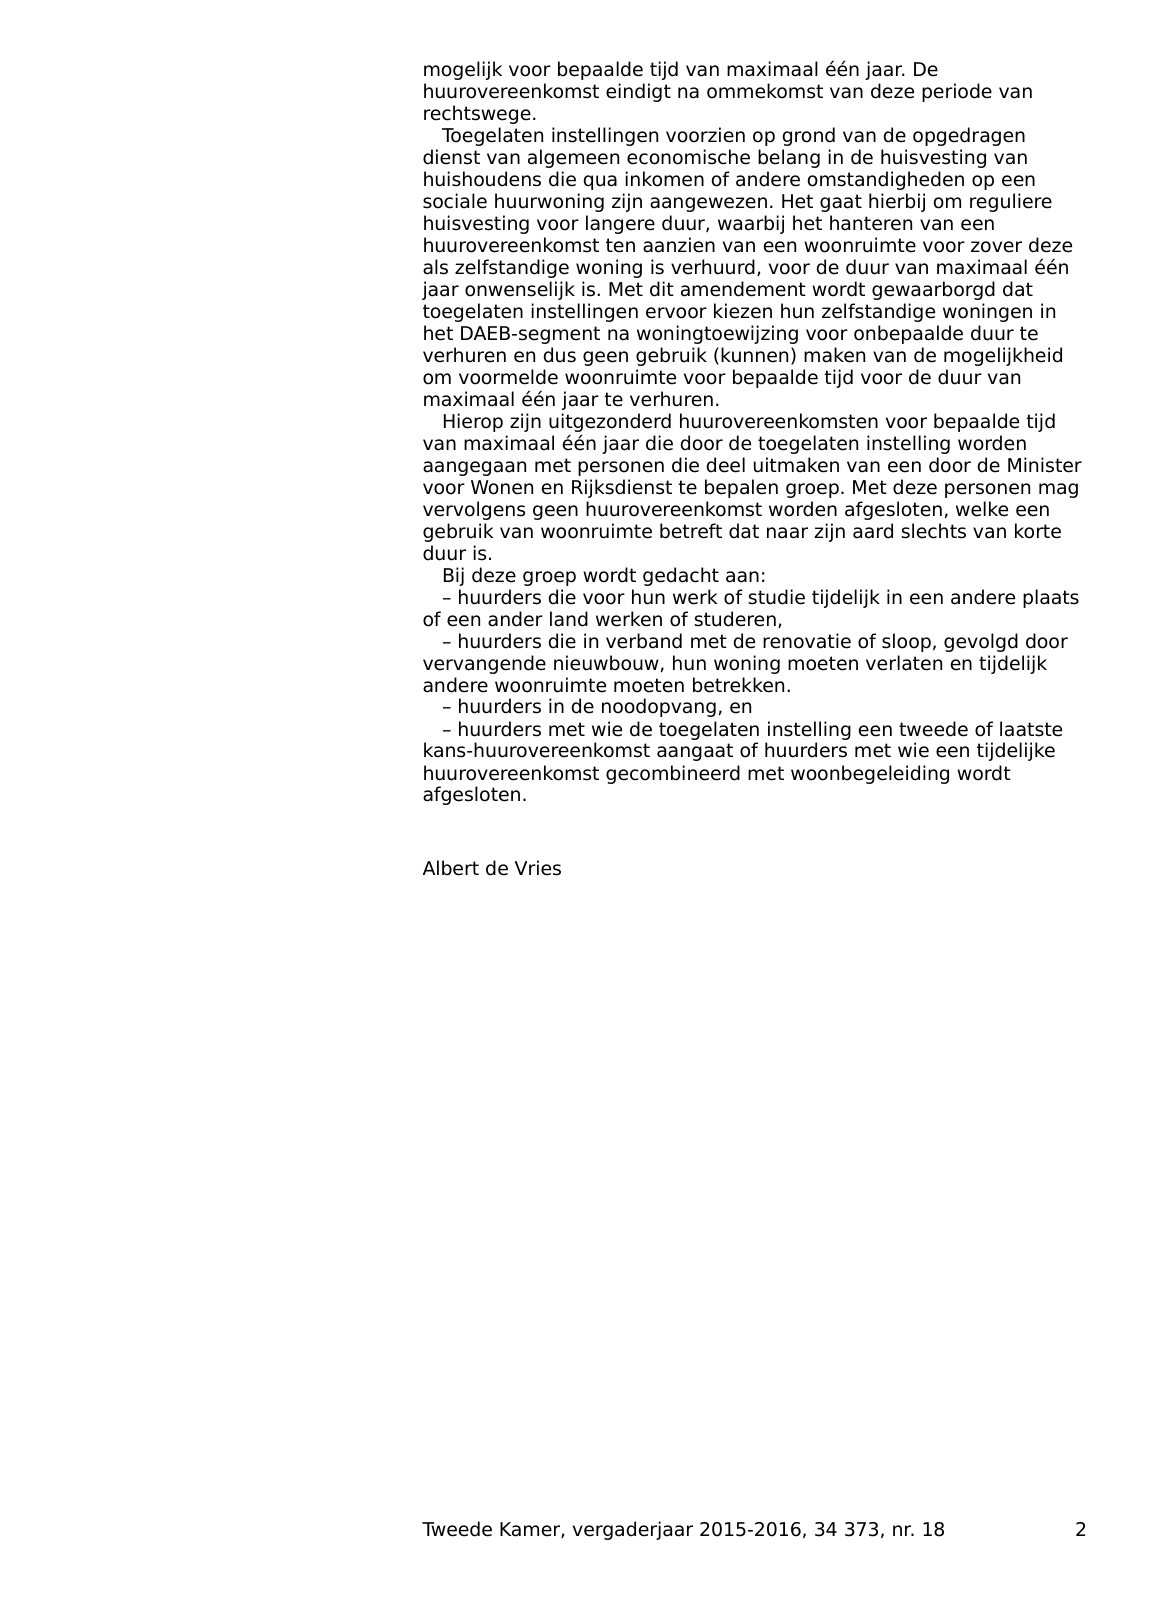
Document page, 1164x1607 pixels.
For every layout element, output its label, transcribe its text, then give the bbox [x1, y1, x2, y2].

text – huurders die in verband met de renovatie of sloop, gevolgd door vervangende nieuwbouw, hun woning moeten verlaten en tijdelijk andere woonruimte moeten betrekken. [422, 631, 1087, 696]
text mogelijk voor bepaalde tijd van maximaal één jaar. De huurovereenkomst eindigt na ommekomst van deze periode van rechtswege. [422, 59, 1087, 125]
text – huurders die voor hun werk of studie tijdelijk in een andere plaats of een ander land werken of studeren, [422, 587, 1087, 631]
text Hierop zijn uitgezonderd huurovereenkomsten voor bepaalde tijd van maximaal één jaar die door de toegelaten instelling worden aangegaan met personen die deel uitmaken van een door de Minister voor Wonen en Rijksdienst te bepalen groep. Met deze personen mag vervolgens geen huurovereenkomst worden afgesloten, welke een gebruik van woonruimte betreft dat naar zijn aard slechts van korte duur is. [422, 411, 1087, 564]
text Bij deze groep wordt gedacht aan: [422, 564, 1087, 587]
text – huurders in de noodopvang, en [422, 696, 1087, 718]
text Albert de Vries [422, 836, 1087, 880]
text Toegelaten instellingen voorzien op grond van de opgedragen dienst van algemeen economische belang in de huisvesting van huishoudens die qua inkomen of andere omstandigheden op een sociale huurwoning zijn aangewezen. Het gaat hierbij om reguliere huisvesting voor langere duur, waarbij het hanteren van een huurovereenkomst ten aanzien van een woonruimte voor zover deze als zelfstandige woning is verhuurd, voor de duur van maximaal één jaar onwenselijk is. Met dit amendement wordt gewaarborgd dat toegelaten instellingen ervoor kiezen hun zelfstandige woningen in het DAEB-segment na woningtoewijzing voor onbepaalde duur te verhuren en dus geen gebruik (kunnen) maken van de mogelijkheid om voormelde woonruimte voor bepaalde tijd voor de duur van maximaal één jaar te verhuren. [422, 125, 1087, 411]
text – huurders met wie de toegelaten instelling een tweede of laatste kans-huurovereenkomst aangaat of huurders met wie een tijdelijke huurovereenkomst gecombineerd met woonbegeleiding wordt afgesloten. [422, 718, 1087, 806]
